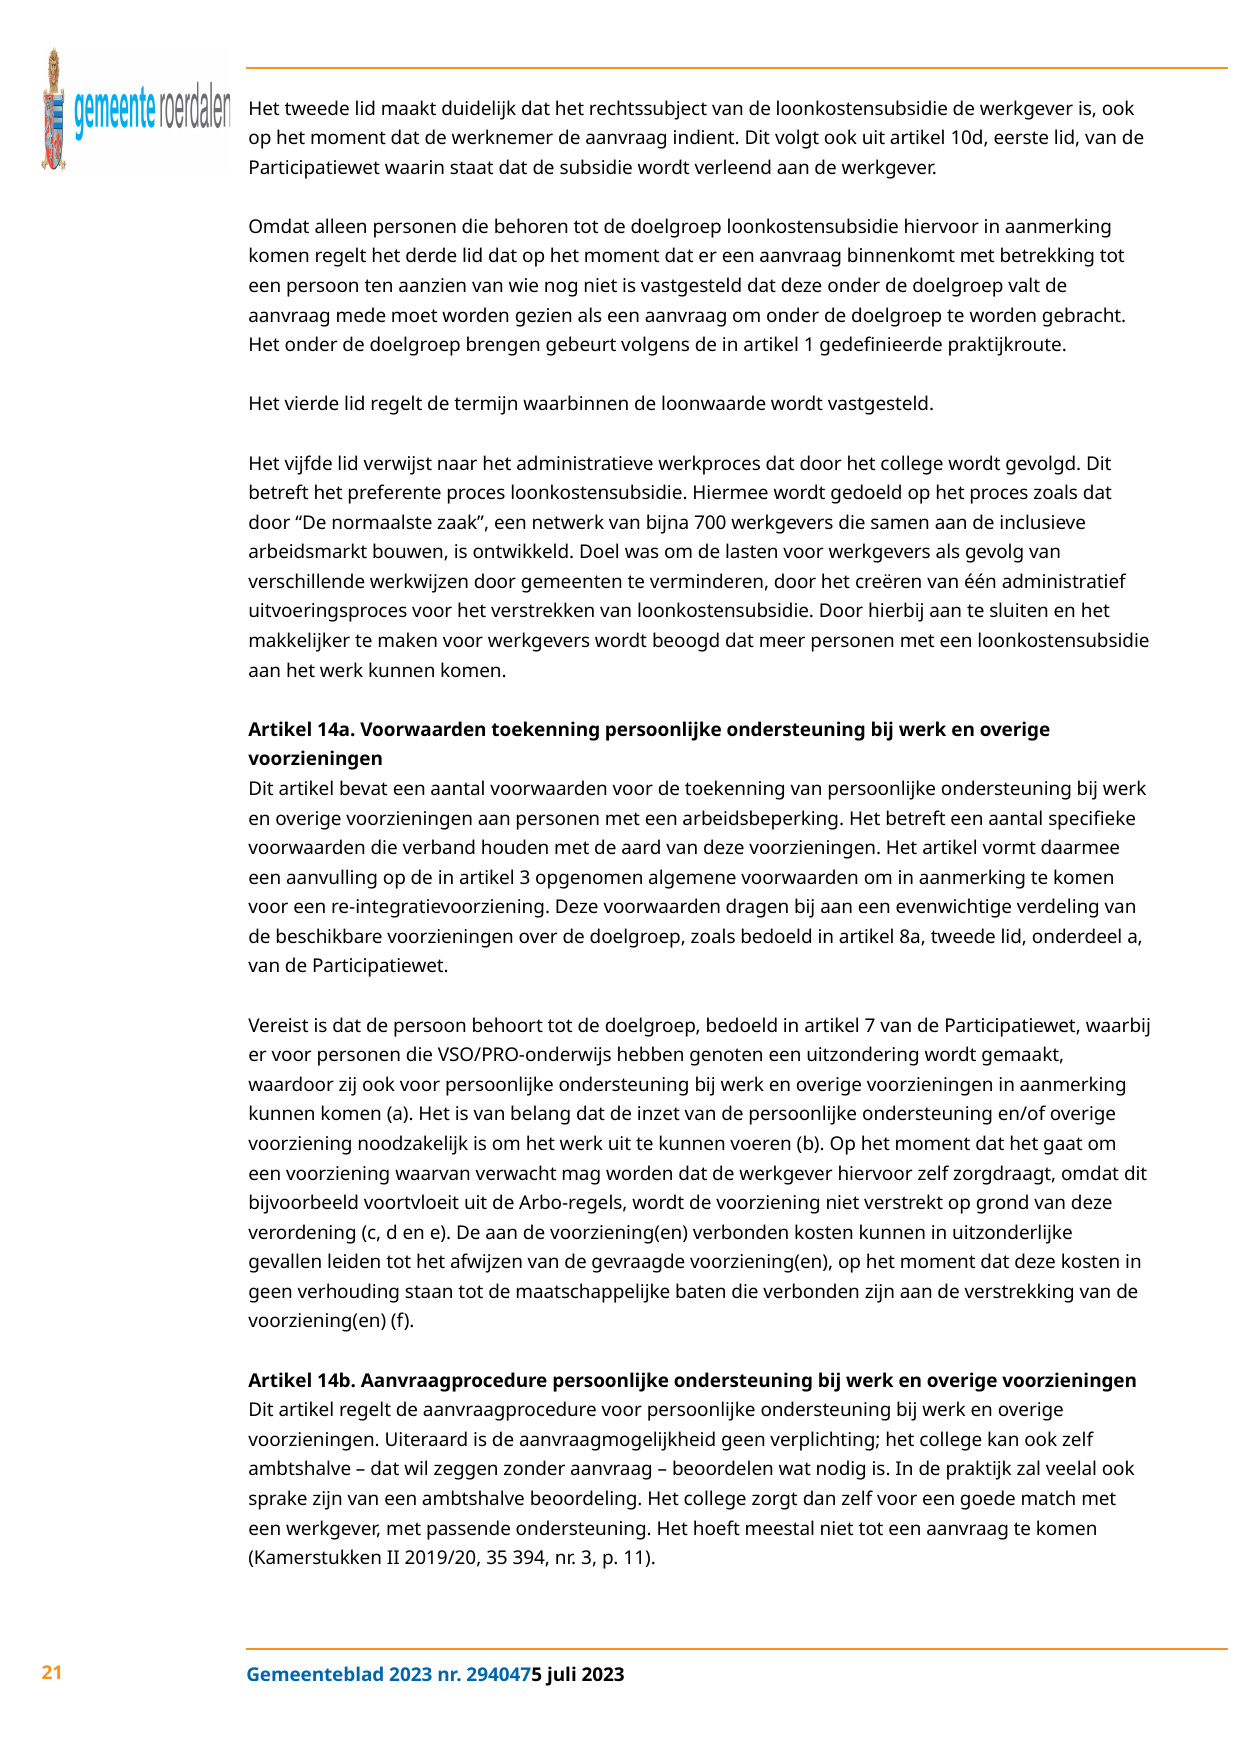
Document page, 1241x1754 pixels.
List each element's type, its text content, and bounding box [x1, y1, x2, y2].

text Artikel 14b. Aanvraagprocedure persoonlijke ondersteuning bij werk en overige voorzieningen [248, 1367, 1152, 1393]
text Vereist is dat de persoon behoort tot de doelgroep, bedoeld in artikel 7 van de Participatiewet, waarbij er voor personen die VSO/PRO-onderwijs hebben genoten een uitzondering wordt gemaakt, waardoor zij ook voor persoonlijke ondersteuning bij werk en overige voorzieningen in aanmerking kunnen komen (a). Het is van belang dat de inzet van de persoonlijke ondersteuning en/of overige voorziening noodzakelijk is om het werk uit te kunnen voeren (b). Op het moment dat het gaat om een voorziening waarvan verwacht mag worden dat de werkgever hiervoor zelf zorgdraagt, omdat dit bijvoorbeeld voortvloeit uit de Arbo-regels, wordt de voorziening niet verstrekt op grond van deze verordening (c, d en e). De aan de voorziening(en) verbonden kosten kunnen in uitzonderlijke gevallen leiden tot het afwijzen van de gevraagde voorziening(en), op het moment dat deze kosten in geen verhouding staan tot de maatschappelijke baten die verbonden zijn aan de verstrekking van de voorziening(en) (f). [248, 1012, 1152, 1333]
text Artikel 14a. Voorwaarden toekenning persoonlijke ondersteuning bij werk en overige voorzieningen [248, 716, 1152, 771]
text Het vijfde lid verwijst naar het administratieve werkproces dat door het college wordt gevolgd. Dit betreft het preferente proces loonkostensubsidie. Hiermee wordt gedoeld op het proces zoals dat door “De normaalste zaak”, een netwerk van bijna 700 werkgevers die samen aan de inclusieve arbeidsmarkt bouwen, is ontwikkeld. Doel was om de lasten voor werkgevers als gevolg van verschillende werkwijzen door gemeenten te verminderen, door het creëren van één administratief uitvoeringsproces voor het verstrekken van loonkostensubsidie. Door hierbij aan te sluiten en het makkelijker te maken voor werkgevers wordt beoogd dat meer personen met een loonkostensubsidie aan het werk kunnen komen. [248, 450, 1152, 683]
text Dit artikel bevat een aantal voorwaarden voor de toekenning van persoonlijke ondersteuning bij werk en overige voorzieningen aan personen met een arbeidsbeperking. Het betreft een aantal specifieke voorwaarden die verband houden met de aard van deze voorzieningen. Het artikel vormt daarmee een aanvulling op de in artikel 3 opgenomen algemene voorwaarden om in aanmerking te komen voor een re-integratievoorziening. Deze voorwaarden dragen bij aan een evenwichtige verdeling van de beschikbare voorzieningen over de doelgroep, zoals bedoeld in artikel 8a, tweede lid, onderdeel a, van de Participatiewet. [248, 775, 1152, 978]
text Het vierde lid regelt de termijn waarbinnen de loonwaarde wordt vastgesteld. [248, 391, 1152, 416]
text Het tweede lid maakt duidelijk dat het rechtssubject van de loonkostensubsidie de werkgever is, ook op het moment dat de werknemer de aanvraag indient. Dit volgt ook uit artikel 10d, eerste lid, van de Participatiewet waarin staat dat de subsidie wordt verleend aan de werkgever. [248, 95, 1152, 180]
picture [41, 47, 231, 172]
text Omdat alleen personen die behoren tot de doelgroep loonkostensubsidie hiervoor in aanmerking komen regelt het derde lid dat op het moment dat er een aanvraag binnenkomt met betrekking tot een persoon ten aanzien van wie nog niet is vastgesteld dat deze onder de doelgroep valt de aanvraag mede moet worden gezien als een aanvraag om onder de doelgroep te worden gebracht. Het onder de doelgroep brengen gebeurt volgens de in artikel 1 gedefinieerde praktijkroute. [248, 213, 1152, 357]
text Dit artikel regelt de aanvraagprocedure voor persoonlijke ondersteuning bij werk en overige voorzieningen. Uiteraard is de aanvraagmogelijkheid geen verplichting; het college kan ook zelf ambtshalve – dat wil zeggen zonder aanvraag – beoordelen wat nodig is. In de praktijk zal veelal ook sprake zijn van een ambtshalve beoordeling. Het college zorgt dan zelf voor een goede match met een werkgever, met passende ondersteuning. Het hoeft meestal niet tot een aanvraag te komen (Kamerstukken II 2019/20, 35 394, nr. 3, p. 11). [248, 1396, 1152, 1570]
